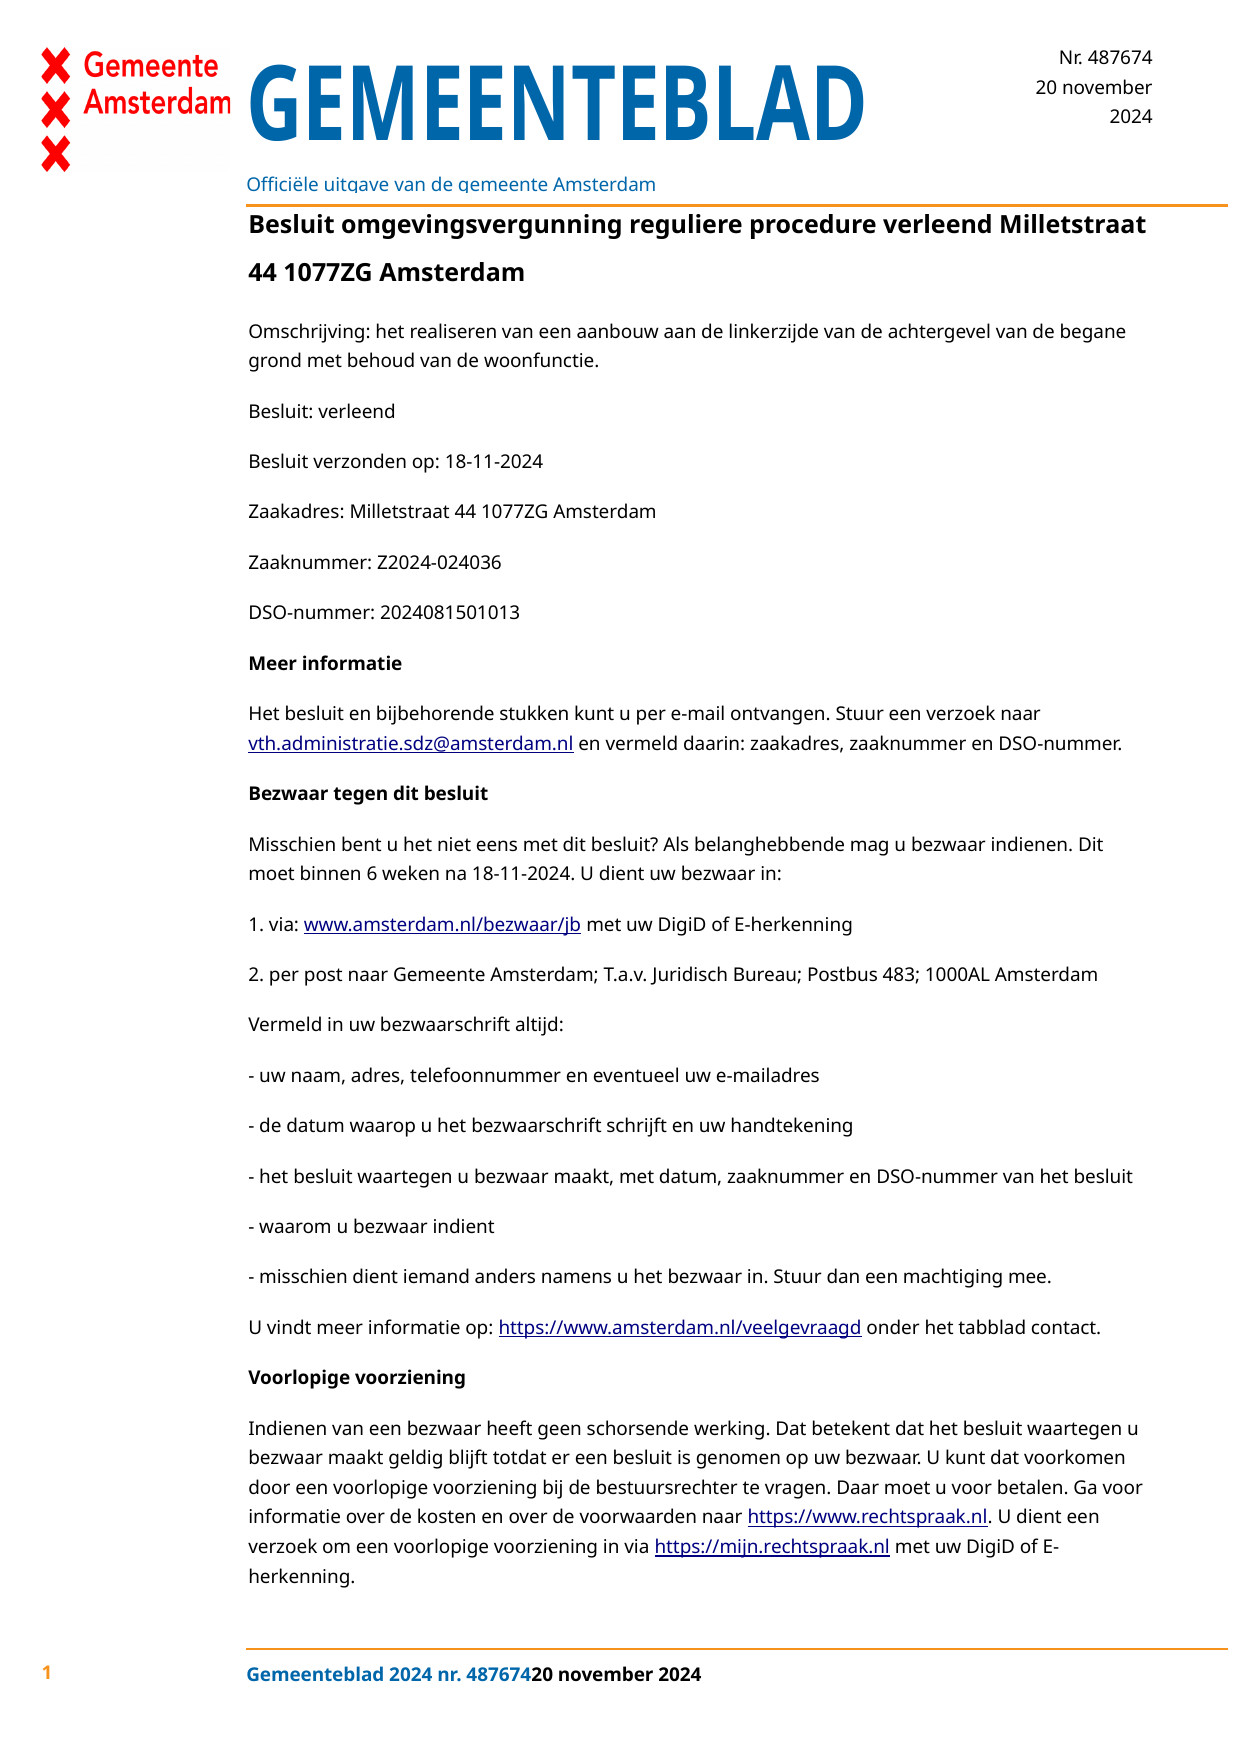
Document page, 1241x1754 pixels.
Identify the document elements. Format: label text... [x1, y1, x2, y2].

text Bezwaar tegen dit besluit [248, 780, 1152, 806]
text - misschien dient iemand anders namens u het bezwaar in. Stuur dan een machtiging mee. [248, 1264, 1152, 1289]
text Besluit: verleend [248, 398, 1152, 424]
text Voorlopige voorziening [248, 1364, 1152, 1390]
text Zaaknummer: Z2024-024036 [248, 549, 1152, 575]
text Het besluit en bijbehorende stukken kunt u per e-mail ontvangen. Stuur een verzoek naar vth.administratie.sdz@amsterdam.nl en vermeld daarin: zaakadres, zaaknummer en DSO-nummer. [248, 700, 1152, 756]
text Zaakadres: Milletstraat 44 1077ZG Amsterdam [248, 499, 1152, 524]
text 2. per post naar Gemeente Amsterdam; T.a.v. Juridisch Bureau; Postbus 483; 1000AL Amsterdam [248, 961, 1152, 987]
text Vermeld in uw bezwaarschrift altijd: [248, 1012, 1152, 1037]
text Besluit verzonden op: 18-11-2024 [248, 448, 1152, 474]
text - waarom u bezwaar indient [248, 1213, 1152, 1239]
text DSO-nummer: 2024081501013 [248, 599, 1152, 625]
text Besluit omgevingsvergunning reguliere procedure verleend Milletstraat 44 1077ZG Amsterdam [248, 207, 1152, 288]
text - het besluit waartegen u bezwaar maakt, met datum, zaaknummer en DSO-nummer van het besluit [248, 1163, 1152, 1189]
text Omschrijving: het realiseren van een aanbouw aan de linkerzijde van de achtergevel van de begane grond met behoud van de woonfunctie. [248, 318, 1152, 373]
text - de datum waarop u het bezwaarschrift schrijft en uw handtekening [248, 1112, 1152, 1138]
text Indienen van een bezwaar heeft geen schorsende werking. Dat betekent dat het besluit waartegen u bezwaar maakt geldig blijft totdat er een besluit is genomen op uw bezwaar. U kunt dat voorkomen door een voorlopige voorziening bij de bestuursrechter te vragen. Daar moet u voor betalen. Ga voor informatie over de kosten en over de voorwaarden naar https://www.rechtspraak.nl. U dient een verzoek om een voorlopige voorziening in via https://mijn.rechtspraak.nl met uw DigiD of E-herkenning. [248, 1415, 1152, 1589]
text Meer informatie [248, 650, 1152, 676]
text - uw naam, adres, telefoonnummer en eventueel uw e-mailadres [248, 1062, 1152, 1088]
text 1. via: www.amsterdam.nl/bezwaar/jb met uw DigiD of E-herkenning [248, 911, 1152, 937]
text Misschien bent u het niet eens met dit besluit? Als belanghebbende mag u bezwaar indienen. Dit moet binnen 6 weken na 18-11-2024. U dient uw bezwaar in: [248, 831, 1152, 886]
picture [41, 47, 231, 172]
text U vindt meer informatie op: https://www.amsterdam.nl/veelgevraagd onder het tabblad contact. [248, 1314, 1152, 1340]
